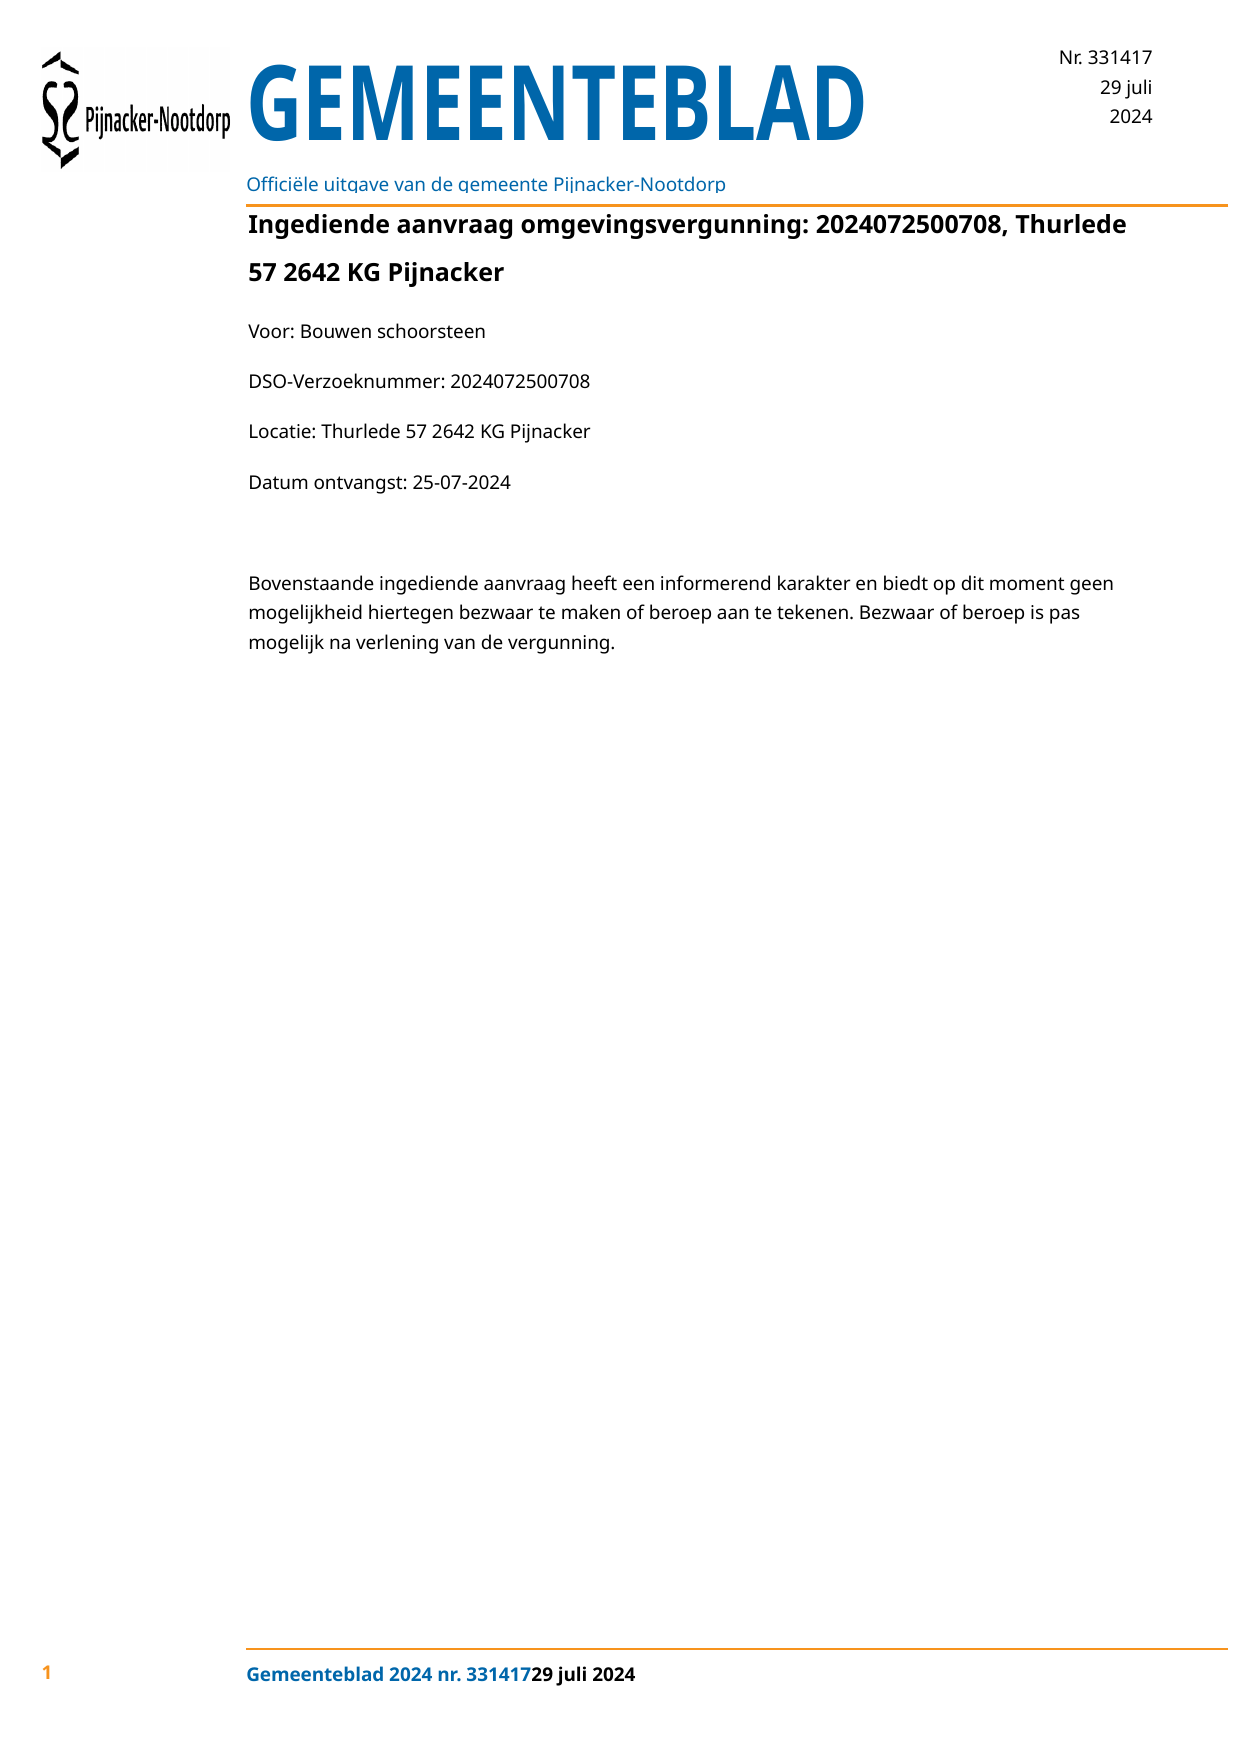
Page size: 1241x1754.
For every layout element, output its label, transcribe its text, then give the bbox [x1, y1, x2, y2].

text Bovenstaande ingediende aanvraag heeft een informerend karakter en biedt op dit moment geen mogelijkheid hiertegen bezwaar te maken of beroep aan te tekenen. Bezwaar of beroep is pas mogelijk na verlening van de vergunning. [248, 570, 1152, 655]
text Ingediende aanvraag omgevingsvergunning: 2024072500708, Thurlede 57 2642 KG Pijnacker [248, 207, 1152, 288]
text Voor: Bouwen schoorsteen [248, 318, 1152, 344]
text Locatie: Thurlede 57 2642 KG Pijnacker [248, 419, 1152, 444]
picture [41, 47, 231, 172]
text Datum ontvangst: 25-07-2024 [248, 469, 1152, 495]
text DSO-Verzoeknummer: 2024072500708 [248, 368, 1152, 394]
